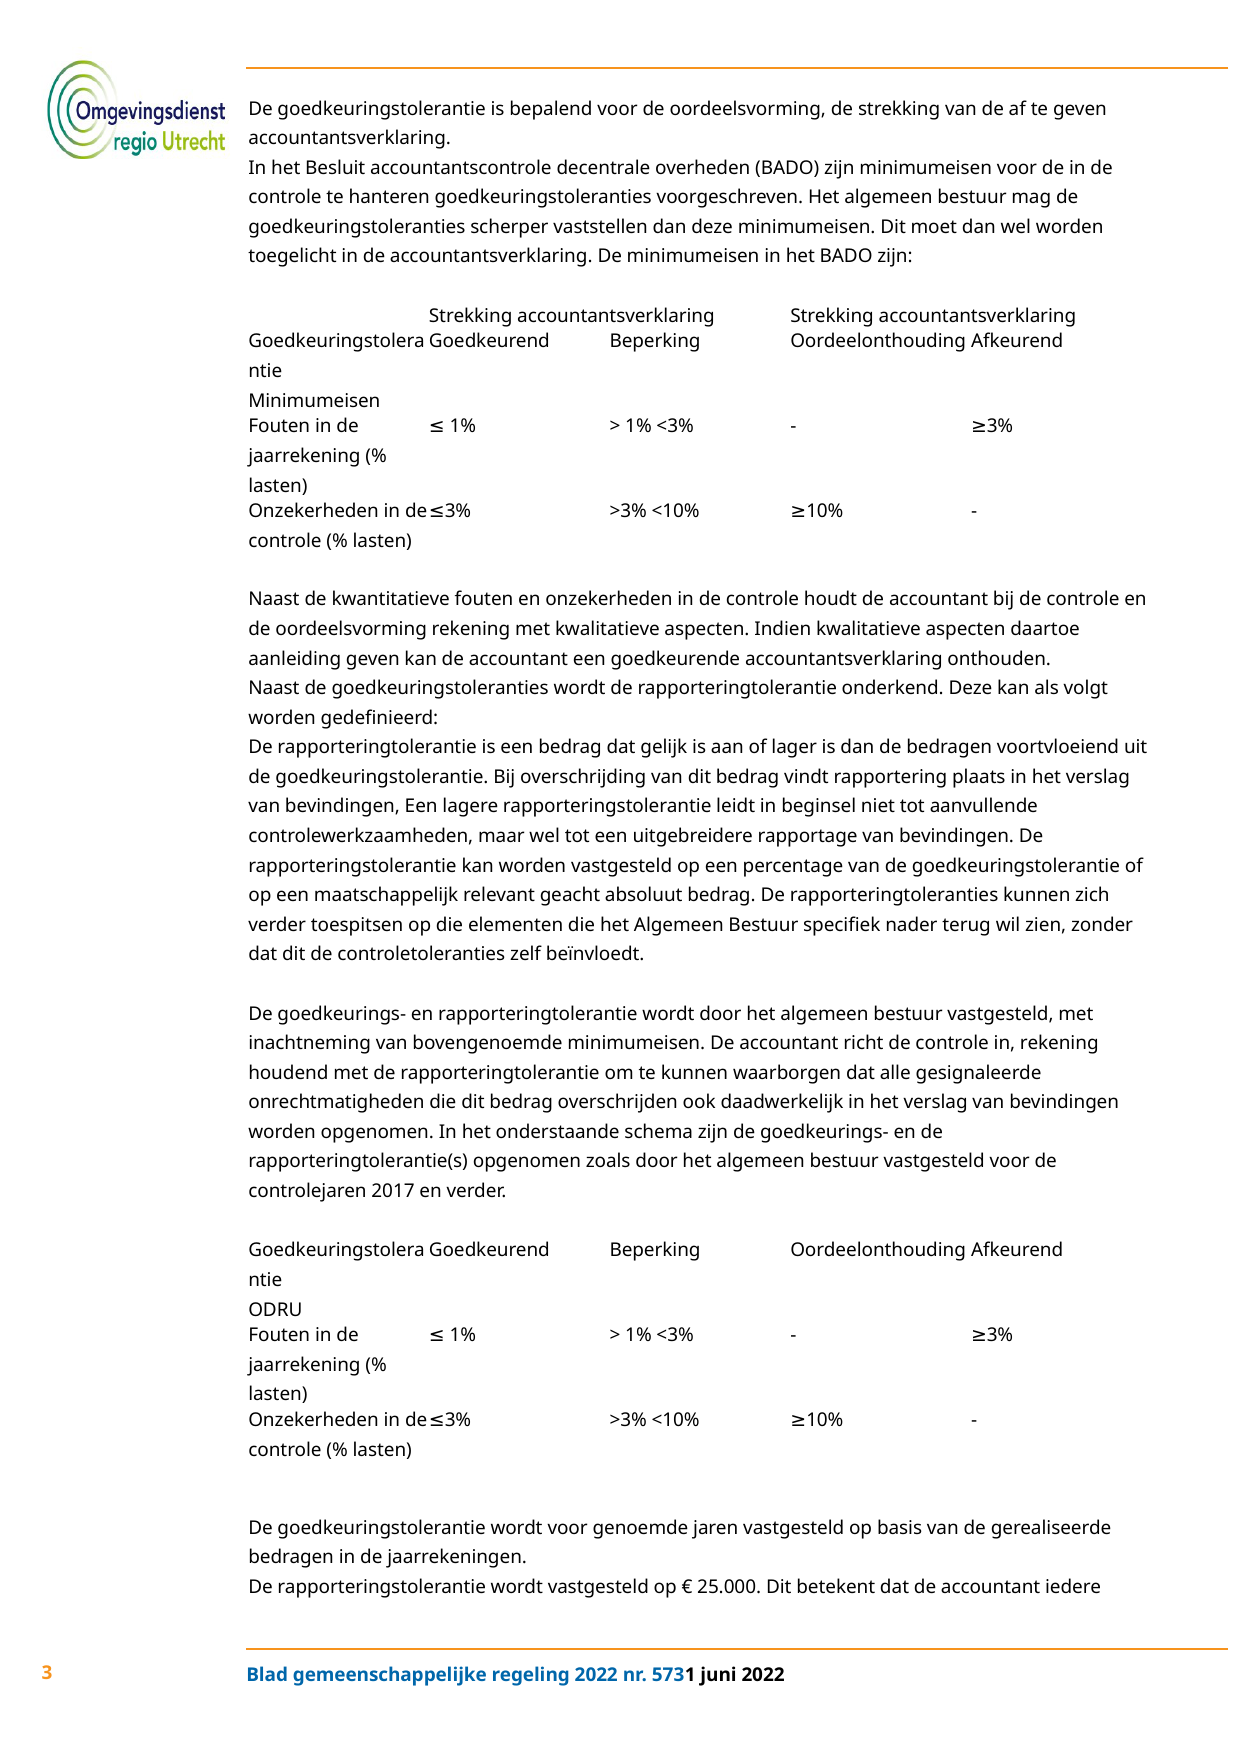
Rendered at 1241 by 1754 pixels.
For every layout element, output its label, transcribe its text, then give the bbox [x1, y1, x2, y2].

table_cell - [790, 413, 971, 497]
table_cell Goedkeuringstolerantie Minimumeisen [248, 328, 429, 413]
text De rapporteringtolerantie is een bedrag dat gelijk is aan of lager is dan de bedragen voortvloeiend uit de goedkeuringstolerantie. Bij overschrijding van dit bedrag vindt rapportering plaats in het verslag van bevindingen, Een lagere rapporteringstolerantie leidt in beginsel niet tot aanvullende controlewerkzaamheden, maar wel tot een uitgebreidere rapportage van bevindingen. De rapporteringstolerantie kan worden vastgesteld op een percentage van de goedkeuringstolerantie of op een maatschappelijk relevant geacht absoluut bedrag. De rapporteringtoleranties kunnen zich verder toespitsen op die elementen die het Algemeen Bestuur specifiek nader terug wil zien, zonder dat dit de controletoleranties zelf beïnvloedt. [248, 733, 1152, 966]
table_cell Oordeelonthouding [790, 328, 971, 413]
table_cell Beperking [609, 328, 790, 413]
table_cell - [971, 1406, 1152, 1462]
table_cell ≥10% [790, 498, 971, 553]
table_cell >3% <10% [609, 498, 790, 553]
table_cell ≥3% [971, 413, 1152, 497]
table_cell ≤ 1% [429, 413, 609, 497]
text De goedkeuringstolerantie wordt voor genoemde jaren vastgesteld op basis van de gerealiseerde bedragen in de jaarrekeningen. [248, 1514, 1152, 1569]
table_cell > 1% <3% [609, 413, 790, 497]
table_header Goedkeurend [429, 1237, 609, 1321]
table_header [248, 302, 429, 328]
table_cell ≥10% [790, 1406, 971, 1462]
text Naast de kwantitatieve fouten en onzekerheden in de controle houdt de accountant bij de controle en de oordeelsvorming rekening met kwalitatieve aspecten. Indien kwalitatieve aspecten daartoe aanleiding geven kan de accountant een goedkeurende accountantsverklaring onthouden. [248, 586, 1152, 671]
table_header Strekking accountantsverklaring [429, 302, 790, 328]
table_cell - [790, 1321, 971, 1406]
table_cell ≤ 1% [429, 1321, 609, 1406]
text De goedkeuringstolerantie is bepalend voor de oordeelsvorming, de strekking van de af te geven accountantsverklaring. [248, 95, 1152, 150]
table_cell >3% <10% [609, 1406, 790, 1462]
table_header Beperking [609, 1237, 790, 1321]
table_cell > 1% <3% [609, 1321, 790, 1406]
table_cell Goedkeurend [429, 328, 609, 413]
table_header Strekking accountantsverklaring [790, 302, 1152, 328]
table_cell Fouten in de jaarrekening (% lasten) [248, 1321, 429, 1406]
table_cell Fouten in de jaarrekening (% lasten) [248, 413, 429, 497]
table_header Goedkeuringstolerantie ODRU [248, 1237, 429, 1321]
text De goedkeurings- en rapporteringtolerantie wordt door het algemeen bestuur vastgesteld, met inachtneming van bovengenoemde minimumeisen. De accountant richt de controle in, rekening houdend met de rapporteringtolerantie om te kunnen waarborgen dat alle gesignaleerde onrechtmatigheden die dit bedrag overschrijden ook daadwerkelijk in het verslag van bevindingen worden opgenomen. In het onderstaande schema zijn de goedkeurings- en de rapporteringtolerantie(s) opgenomen zoals door het algemeen bestuur vastgesteld voor de controlejaren 2017 en verder. [248, 1000, 1152, 1203]
table_cell ≥3% [971, 1321, 1152, 1406]
table_header Oordeelonthouding [790, 1237, 971, 1321]
text Naast de goedkeuringstoleranties wordt de rapporteringtolerantie onderkend. Deze kan als volgt worden gedefinieerd: [248, 674, 1152, 730]
table_cell Onzekerheden in de controle (% lasten) [248, 498, 429, 553]
table_cell Afkeurend [971, 328, 1152, 413]
table_header Afkeurend [971, 1237, 1152, 1321]
table_cell - [971, 498, 1152, 553]
table_cell ≤3% [429, 498, 609, 553]
picture [41, 47, 231, 172]
text In het Besluit accountantscontrole decentrale overheden (BADO) zijn minimumeisen voor de in de controle te hanteren goedkeuringstoleranties voorgeschreven. Het algemeen bestuur mag de goedkeuringstoleranties scherper vaststellen dan deze minimumeisen. Dit moet dan wel worden toegelicht in de accountantsverklaring. De minimumeisen in het BADO zijn: [248, 154, 1152, 268]
text De rapporteringstolerantie wordt vastgesteld op € 25.000. Dit betekent dat de accountant iedere [248, 1573, 1152, 1599]
table_cell ≤3% [429, 1406, 609, 1462]
table_cell Onzekerheden in de controle (% lasten) [248, 1406, 429, 1462]
